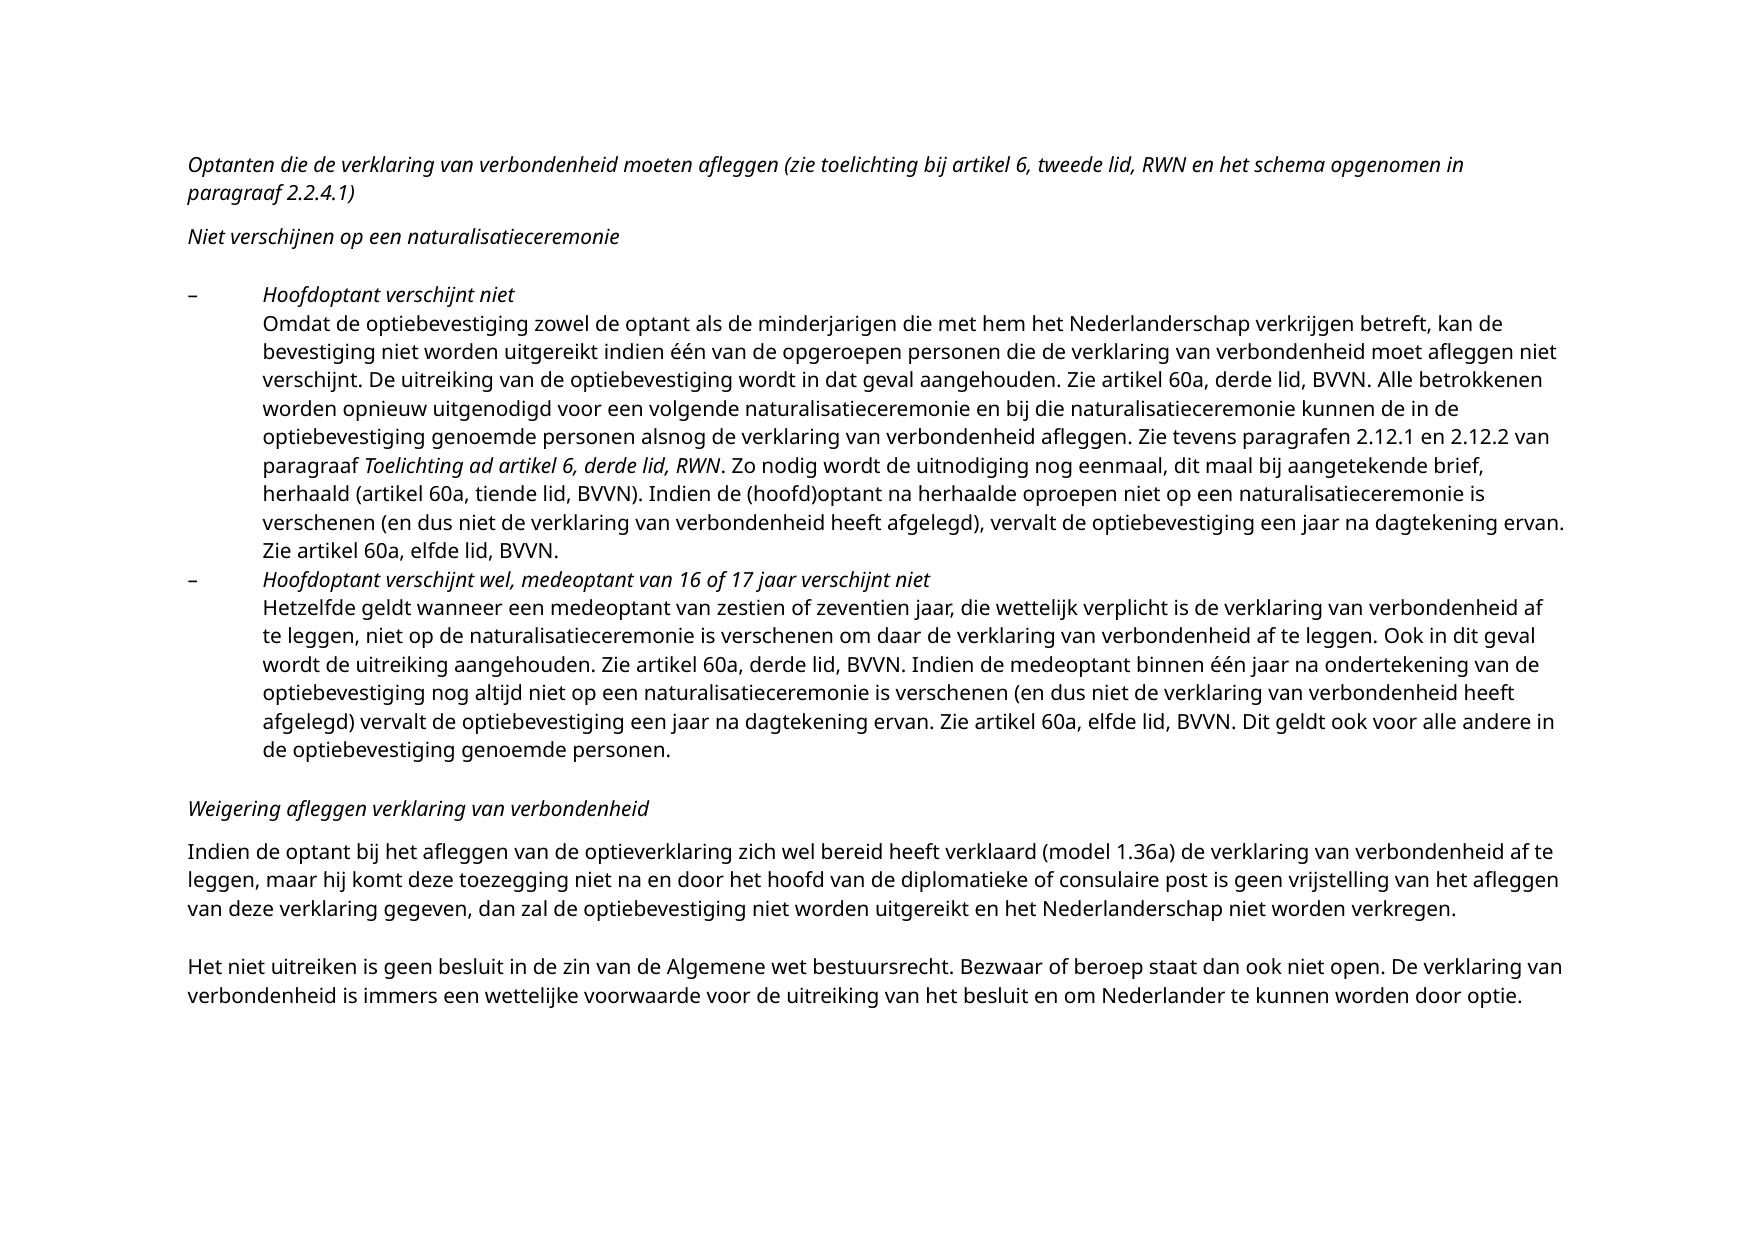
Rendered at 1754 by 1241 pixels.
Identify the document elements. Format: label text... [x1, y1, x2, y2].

list Hetzelfde geldt wanneer een medeoptant van zestien of zeventien jaar, die wettelijk verplicht is de verklaring van verbondenheid af te leggen, niet op de naturalisatieceremonie is verschenen om daar de verklaring van verbondenheid af te leggen. Ook in dit geval wordt de uitreiking aangehouden. Zie artikel 60a, derde lid, BVVN. Indien de medeoptant binnen één jaar na ondertekening van de optiebevestiging nog altijd niet op een naturalisatieceremonie is verschenen (en dus niet de verklaring van verbondenheid heeft afgelegd) vervalt de optiebevestiging een jaar na dagtekening ervan. Zie artikel 60a, elfde lid, BVVN. Dit geldt ook voor alle andere in de optiebevestiging genoemde personen. [187, 593, 1566, 764]
text Het niet uitreiken is geen besluit in de zin van de Algemene wet bestuursrecht. Bezwaar of beroep staat dan ook niet open. De verklaring van verbondenheid is immers een wettelijke voorwaarde voor de uitreiking van het besluit en om Nederlander te kunnen worden door optie. [187, 952, 1566, 1009]
text Niet verschijnen op een naturalisatieceremonie [187, 222, 1566, 250]
list Omdat de optiebevestiging zowel de optant als de minderjarigen die met hem het Nederlanderschap verkrijgen betreft, kan de bevestiging niet worden uitgereikt indien één van de opgeroepen personen die de verklaring van verbondenheid moet afleggen niet verschijnt. De uitreiking van de optiebevestiging wordt in dat geval aangehouden. Zie artikel 60a, derde lid, BVVN. Alle betrokkenen worden opnieuw uitgenodigd voor een volgende naturalisatieceremonie en bij die naturalisatieceremonie kunnen de in de optiebevestiging genoemde personen alsnog de verklaring van verbondenheid afleggen. Zie tevens paragrafen 2.12.1 en 2.12.2 van paragraaf Toelichting ad artikel 6, derde lid, RWN. Zo nodig wordt de uitnodiging nog eenmaal, dit maal bij aangetekende brief, herhaald (artikel 60a, tiende lid, BVVN). Indien de (hoofd)optant na herhaalde oproepen niet op een naturalisatieceremonie is verschenen (en dus niet de verklaring van verbondenheid heeft afgelegd), vervalt de optiebevestiging een jaar na dagtekening ervan. Zie artikel 60a, elfde lid, BVVN. [187, 309, 1566, 565]
text Optanten die de verklaring van verbondenheid moeten afleggen (zie toelichting bij artikel 6, tweede lid, RWN en het schema opgenomen in paragraaf 2.2.4.1) [187, 150, 1566, 207]
text Weigering afleggen verklaring van verbondenheid [187, 794, 1566, 822]
list Hoofdoptant verschijnt niet [187, 280, 1566, 309]
text Indien de optant bij het afleggen van de optieverklaring zich wel bereid heeft verklaard (model 1.36a) de verklaring van verbondenheid af te leggen, maar hij komt deze toezegging niet na en door het hoofd van de diplomatieke of consulaire post is geen vrijstelling van het afleggen van deze verklaring gegeven, dan zal de optiebevestiging niet worden uitgereikt en het Nederlanderschap niet worden verkregen. [187, 837, 1566, 922]
list Hoofdoptant verschijnt wel, medeoptant van 16 of 17 jaar verschijnt niet [187, 565, 1566, 593]
